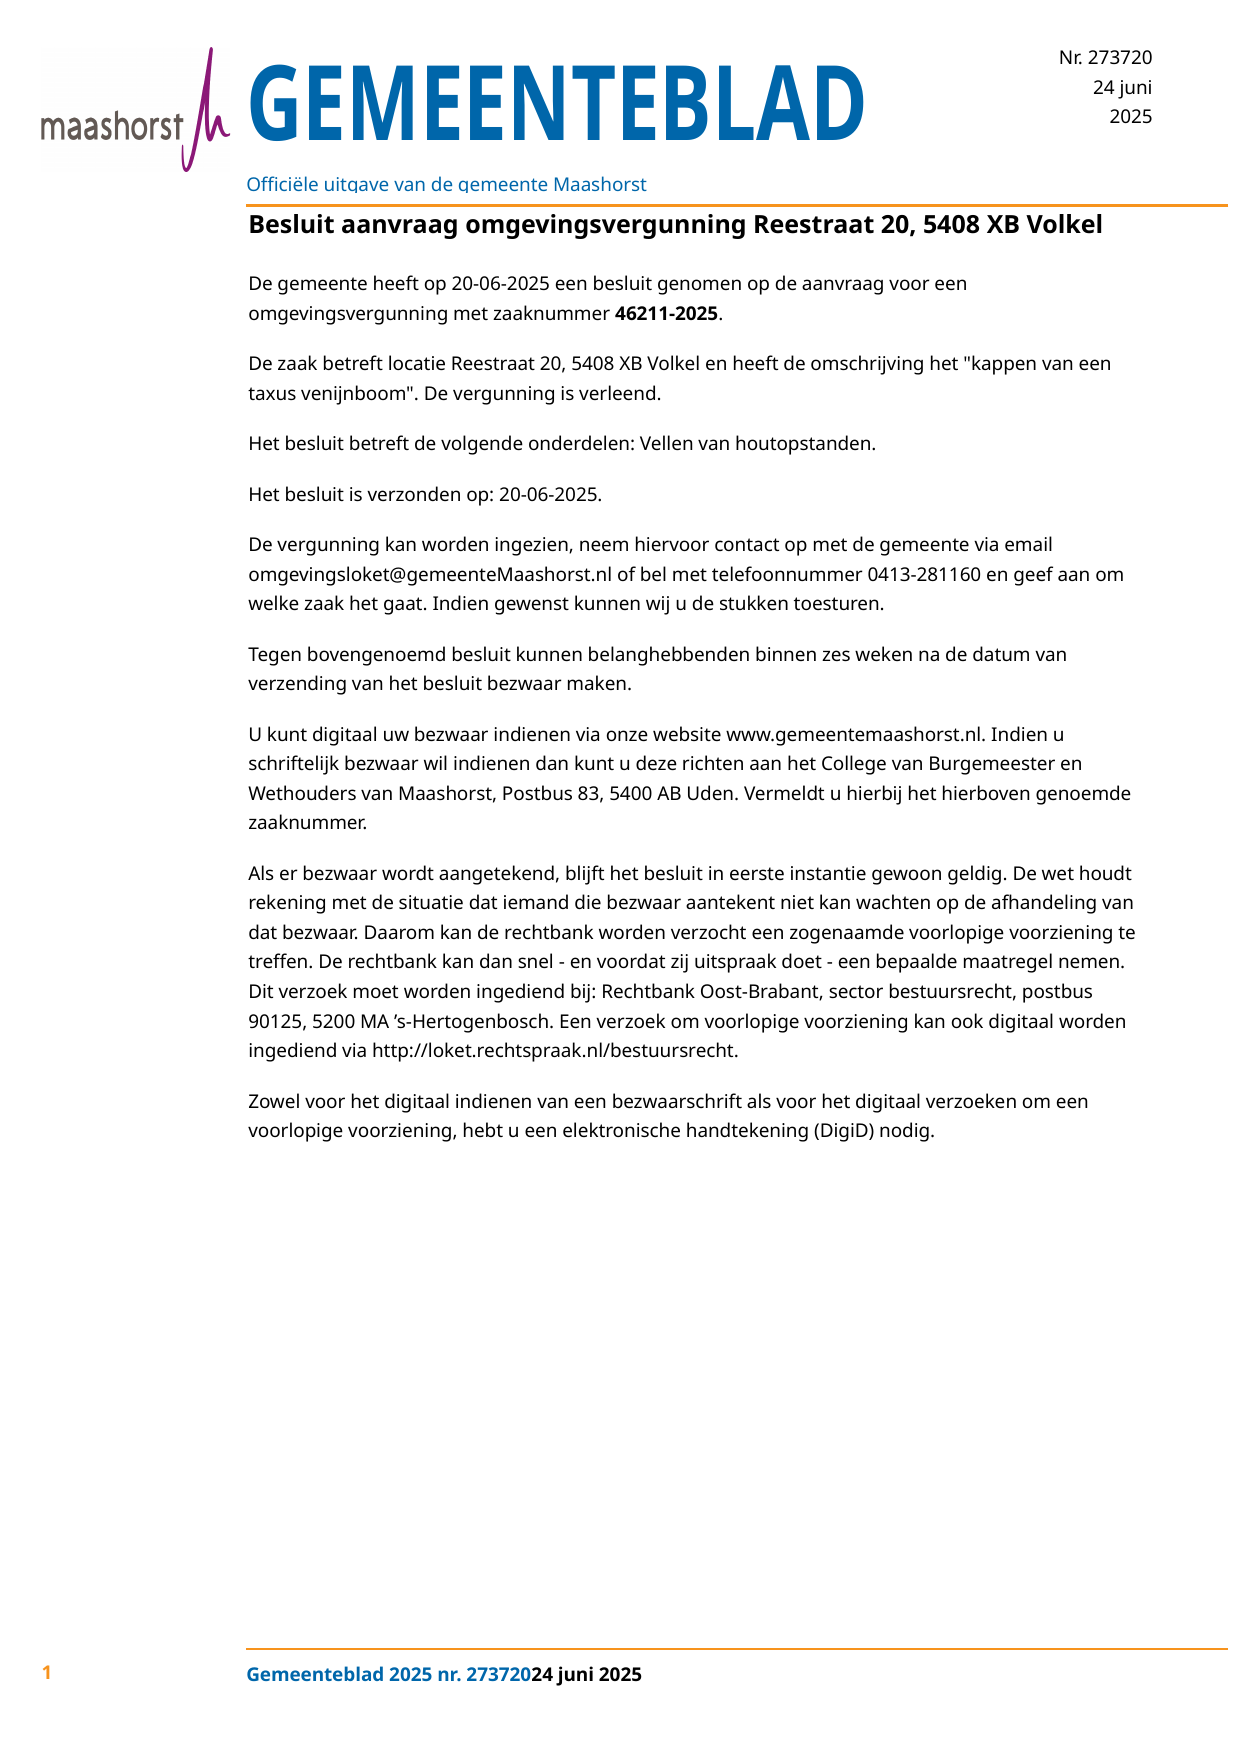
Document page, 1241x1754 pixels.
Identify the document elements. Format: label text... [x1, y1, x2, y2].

text U kunt digitaal uw bezwaar indienen via onze website www.gemeentemaashorst.nl. Indien u schriftelijk bezwaar wil indienen dan kunt u deze richten aan het College van Burgemeester en Wethouders van Maashorst, Postbus 83, 5400 AB Uden. Vermeldt u hierbij het hierboven genoemde zaaknummer. [248, 721, 1152, 835]
text Tegen bovengenoemd besluit kunnen belanghebbenden binnen zes weken na de datum van verzending van het besluit bezwaar maken. [248, 641, 1152, 696]
text Besluit aanvraag omgevingsvergunning Reestraat 20, 5408 XB Volkel [248, 207, 1152, 241]
text Zowel voor het digitaal indienen van een bezwaarschrift als voor het digitaal verzoeken om een voorlopige voorziening, hebt u een elektronische handtekening (DigiD) nodig. [248, 1088, 1152, 1143]
text Als er bezwaar wordt aangetekend, blijft het besluit in eerste instantie gewoon geldig. De wet houdt rekening met de situatie dat iemand die bezwaar aantekent niet kan wachten op de afhandeling van dat bezwaar. Daarom kan de rechtbank worden verzocht een zogenaamde voorlopige voorziening te treffen. De rechtbank kan dan snel - en voordat zij uitspraak doet - een bepaalde maatregel nemen. Dit verzoek moet worden ingediend bij: Rechtbank Oost-Brabant, sector bestuursrecht, postbus 90125, 5200 MA ’s-Hertogenbosch. Een verzoek om voorlopige voorziening kan ook digitaal worden ingediend via http://loket.rechtspraak.nl/bestuursrecht. [248, 860, 1152, 1063]
picture [41, 47, 231, 172]
text De gemeente heeft op 20-06-2025 een besluit genomen op de aanvraag voor een omgevingsvergunning met zaaknummer 46211-2025. [248, 270, 1152, 326]
text Het besluit is verzonden op: 20-06-2025. [248, 481, 1152, 506]
text De vergunning kan worden ingezien, neem hiervoor contact op met de gemeente via email omgevingsloket@gemeenteMaashorst.nl of bel met telefoonnummer 0413-281160 en geef aan om welke zaak het gaat. Indien gewenst kunnen wij u de stukken toesturen. [248, 531, 1152, 616]
text Het besluit betreft de volgende onderdelen: Vellen van houtopstanden. [248, 430, 1152, 456]
text De zaak betreft locatie Reestraat 20, 5408 XB Volkel en heeft de omschrijving het "kappen van een taxus venijnboom". De vergunning is verleend. [248, 350, 1152, 406]
